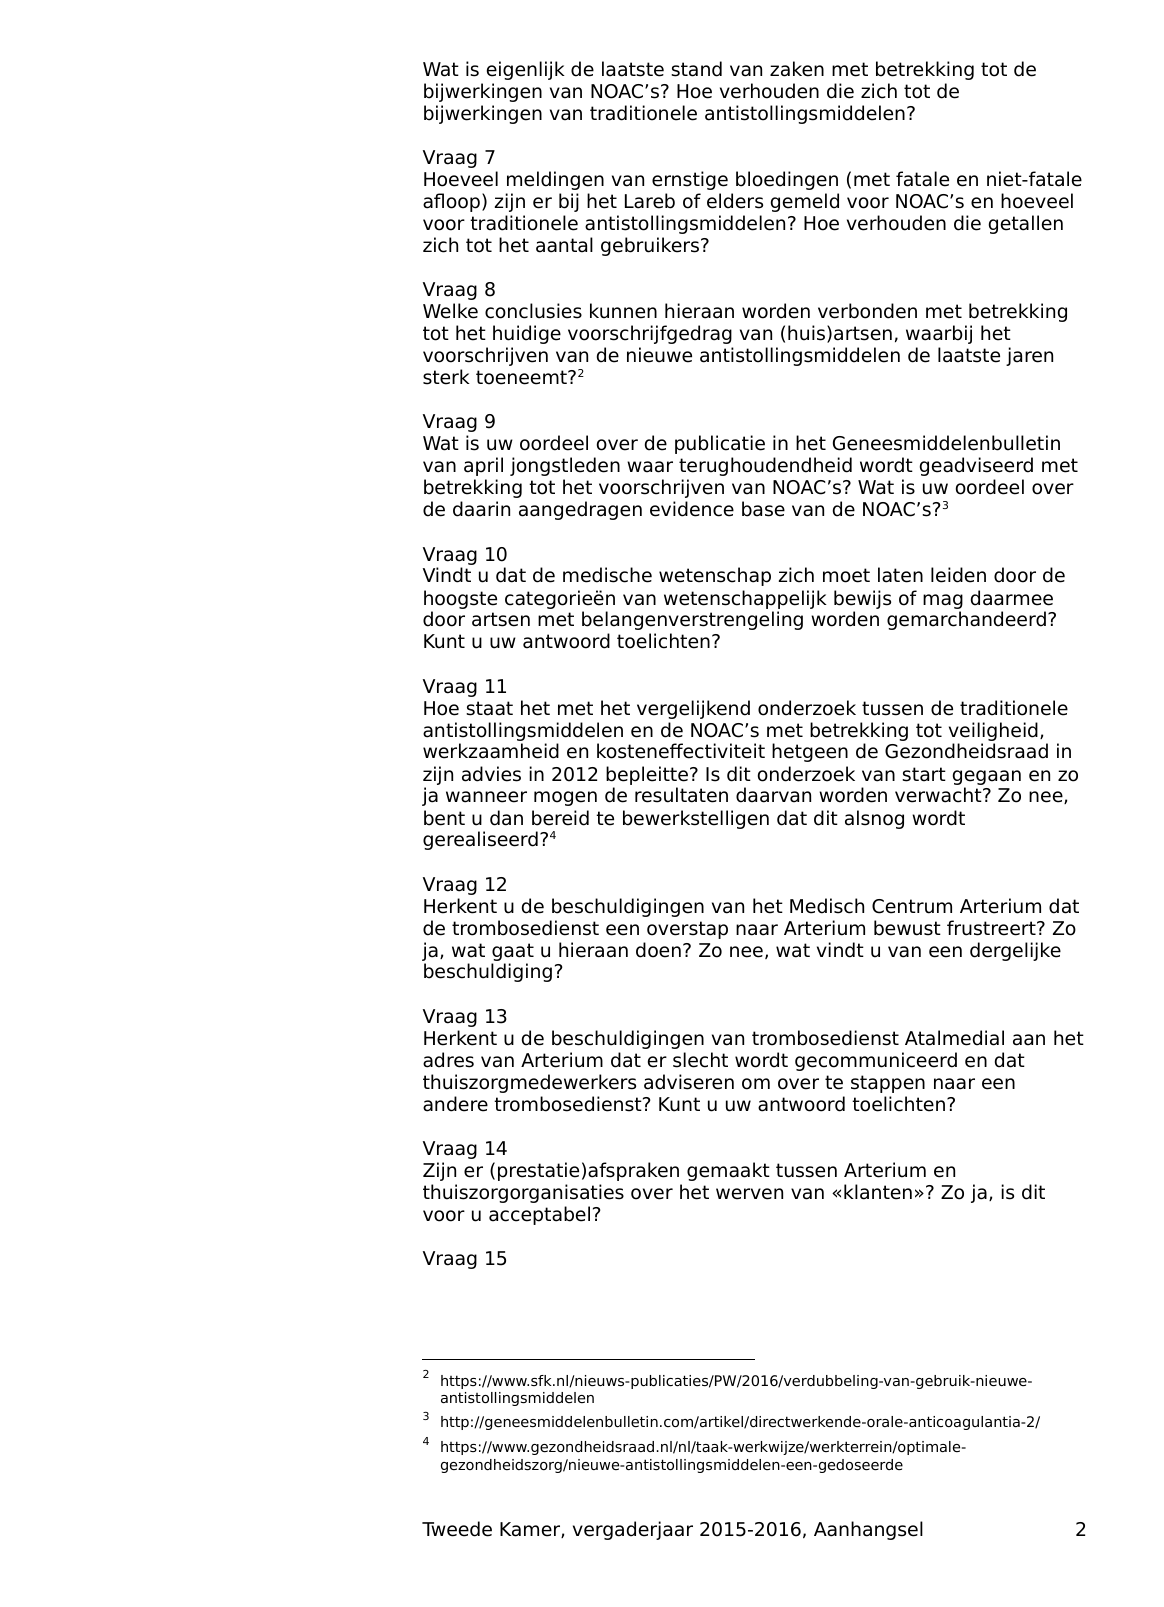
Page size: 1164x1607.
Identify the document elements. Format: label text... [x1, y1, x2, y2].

text Welke conclusies kunnen hieraan worden verbonden met betrekking tot het huidige voorschrijfgedrag van (huis)artsen, waarbij het voorschrijven van de nieuwe antistollingsmiddelen de laatste jaren sterk toeneemt? [422, 301, 1087, 389]
text Wat is uw oordeel over de publicatie in het Geneesmiddelenbulletin van april jongstleden waar terughoudendheid wordt geadviseerd met betrekking tot het voorschrijven van NOAC’s? Wat is uw oordeel over de daarin aangedragen evidence base van de NOAC’s? [422, 433, 1087, 521]
text Hoeveel meldingen van ernstige bloedingen (met fatale en niet-fatale afloop) zijn er bij het Lareb of elders gemeld voor NOAC’s en hoeveel voor traditionele antistollingsmiddelen? Hoe verhouden die getallen zich tot het aantal gebruikers? [422, 169, 1087, 257]
text Vraag 13 [422, 1006, 1087, 1028]
text https://www.sfk.nl/nieuws-publicaties/PW/2016/verdubbeling-van-gebruik-nieuwe-antistollingsmiddelen [422, 1368, 1087, 1407]
text Vraag 12 [422, 873, 1087, 896]
text Vraag 15 [422, 1248, 1087, 1270]
text Vraag 14 [422, 1138, 1087, 1160]
text Vindt u dat de medische wetenschap zich moet laten leiden door de hoogste categorieën van wetenschappelijk bewijs of mag daarmee door artsen met belangenverstrengeling worden gemarchandeerd? Kunt u uw antwoord toelichten? [422, 565, 1087, 653]
text Zijn er (prestatie)afspraken gemaakt tussen Arterium en thuiszorgorganisaties over het werven van «klanten»? Zo ja, is dit voor u acceptabel? [422, 1160, 1087, 1226]
text Vraag 10 [422, 543, 1087, 565]
text Herkent u de beschuldigingen van het Medisch Centrum Arterium dat de trombosedienst een overstap naar Arterium bewust frustreert? Zo ja, wat gaat u hieraan doen? Zo nee, wat vindt u van een dergelijke beschuldiging? [422, 896, 1087, 983]
text http://geneesmiddelenbulletin.com/artikel/directwerkende-orale-anticoagulantia-2/ [422, 1410, 1087, 1432]
text Wat is eigenlijk de laatste stand van zaken met betrekking tot de bijwerkingen van NOAC’s? Hoe verhouden die zich tot de bijwerkingen van traditionele antistollingsmiddelen? [422, 59, 1087, 125]
text https://www.gezondheidsraad.nl/nl/taak-werkwijze/werkterrein/optimale-gezondheidszorg/nieuwe-antistollingsmiddelen-een-gedoseerde [422, 1435, 1087, 1474]
text Vraag 8 [422, 279, 1087, 301]
text Herkent u de beschuldigingen van trombosedienst Atalmedial aan het adres van Arterium dat er slecht wordt gecommuniceerd en dat thuiszorgmedewerkers adviseren om over te stappen naar een andere trombosedienst? Kunt u uw antwoord toelichten? [422, 1028, 1087, 1116]
text Hoe staat het met het vergelijkend onderzoek tussen de traditionele antistollingsmiddelen en de NOAC’s met betrekking tot veiligheid, werkzaamheid en kosteneffectiviteit hetgeen de Gezondheidsraad in zijn advies in 2012 bepleitte? Is dit onderzoek van start gegaan en zo ja wanneer mogen de resultaten daarvan worden verwacht? Zo nee, bent u dan bereid te bewerkstelligen dat dit alsnog wordt gerealiseerd? [422, 697, 1087, 851]
text Vraag 9 [422, 411, 1087, 433]
text Vraag 7 [422, 147, 1087, 169]
text Vraag 11 [422, 676, 1087, 697]
